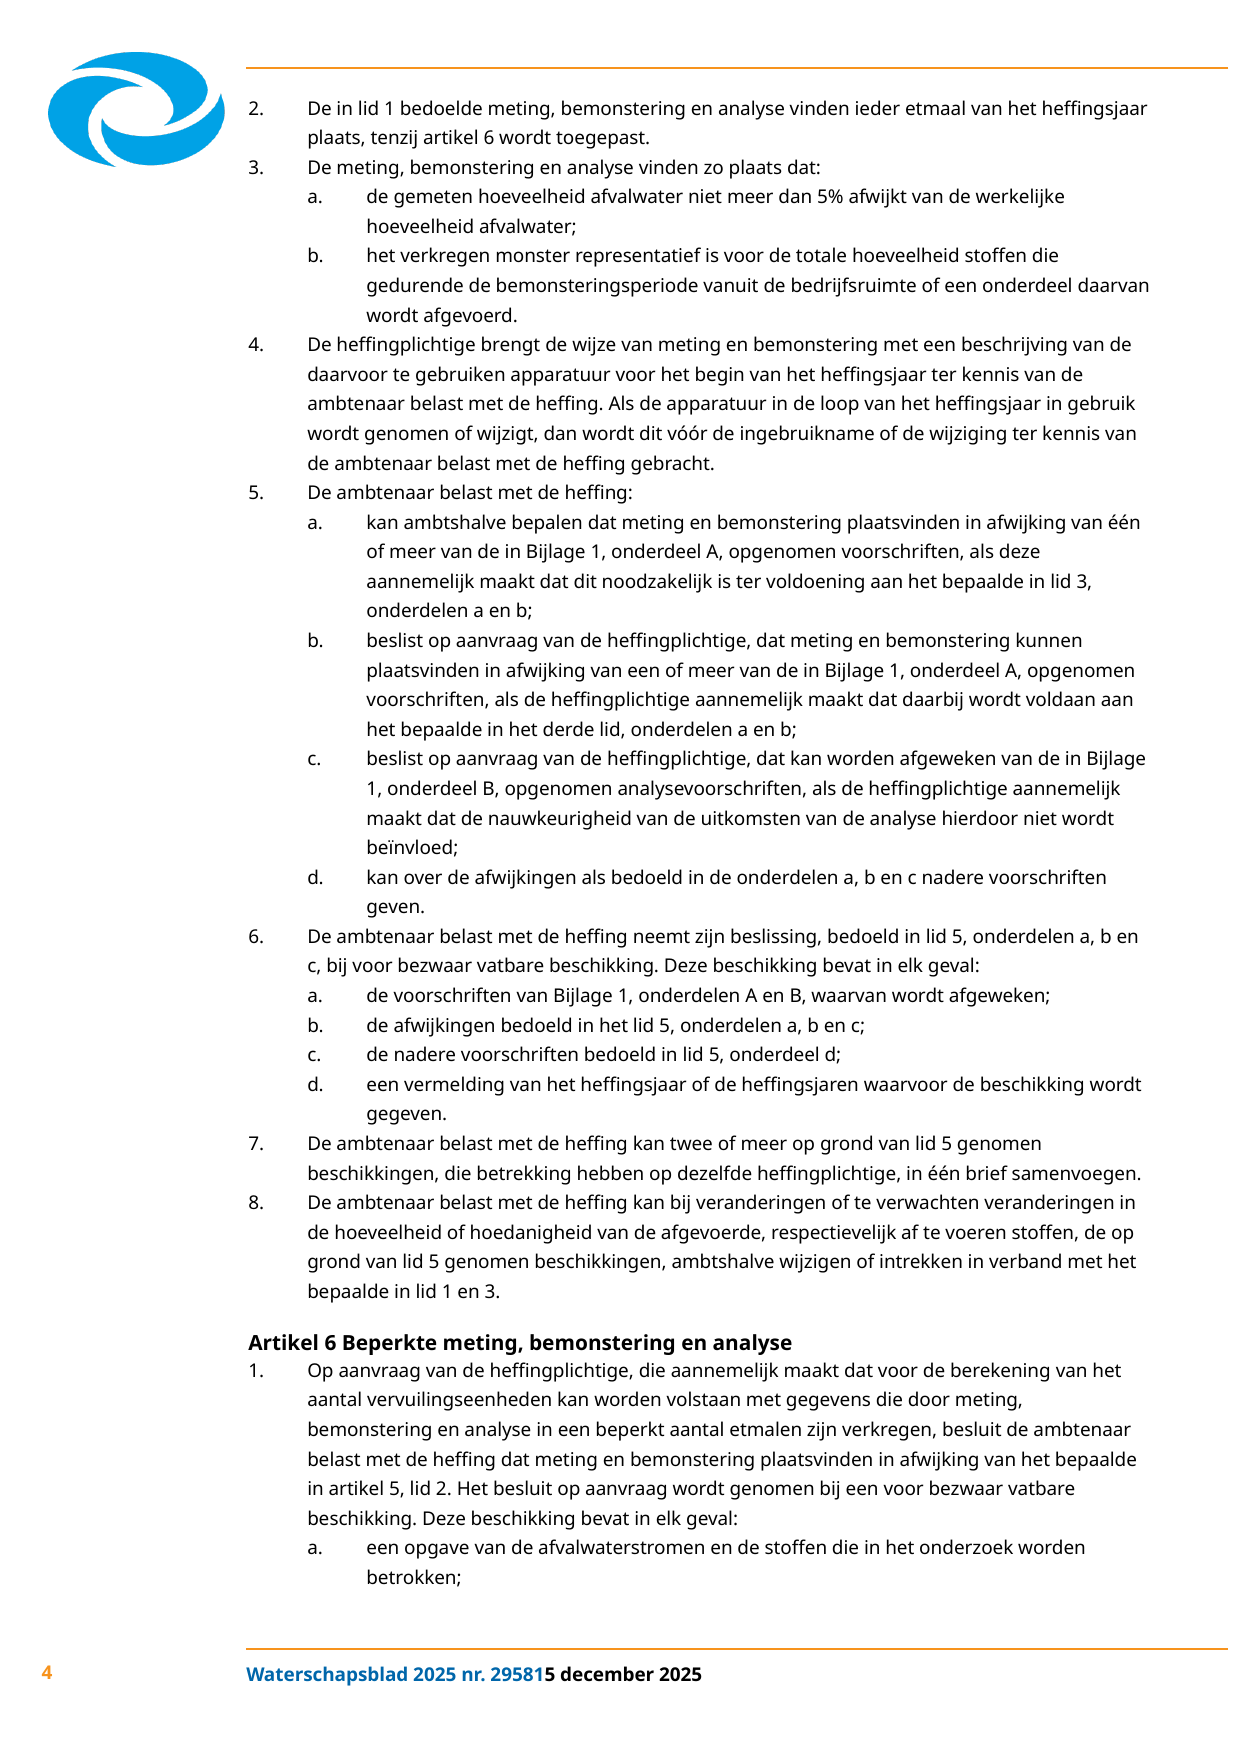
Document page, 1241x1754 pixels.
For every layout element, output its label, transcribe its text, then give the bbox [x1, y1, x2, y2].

list kan ambtshalve bepalen dat meting en bemonstering plaatsvinden in afwijking van één of meer van de in Bijlage 1, onderdeel A, opgenomen voorschriften, als deze aannemelijk maakt dat dit noodzakelijk is ter voldoening aan het bepaalde in lid 3, onderdelen a en b; [307, 509, 1152, 623]
list De meting, bemonstering en analyse vinden zo plaats dat: [248, 154, 1152, 180]
list De ambtenaar belast met de heffing kan bij veranderingen of te verwachten veranderingen in de hoeveelheid of hoedanigheid van de afgevoerde, respectievelijk af te voeren stoffen, de op grond van lid 5 genomen beschikkingen, ambtshalve wijzigen of intrekken in verband met het bepaalde in lid 1 en 3. [248, 1189, 1152, 1304]
list een vermelding van het heffingsjaar of de heffingsjaren waarvoor de beschikking wordt gegeven. [307, 1071, 1152, 1126]
list de nadere voorschriften bedoeld in lid 5, onderdeel d; [307, 1041, 1152, 1067]
list een opgave van de afvalwaterstromen en de stoffen die in het onderzoek worden betrokken; [307, 1534, 1152, 1590]
list De ambtenaar belast met de heffing kan twee of meer op grond van lid 5 genomen beschikkingen, die betrekking hebben op dezelfde heffingplichtige, in één brief samenvoegen. [248, 1130, 1152, 1186]
list De ambtenaar belast met de heffing: [248, 479, 1152, 505]
list het verkregen monster representatief is voor de totale hoeveelheid stoffen die gedurende de bemonsteringsperiode vanuit de bedrijfsruimte of een onderdeel daarvan wordt afgevoerd. [307, 243, 1152, 328]
text Artikel 6 Beperkte meting, bemonstering en analyse [248, 1328, 1152, 1357]
list De heffingplichtige brengt de wijze van meting en bemonstering met een beschrijving van de daarvoor te gebruiken apparatuur voor het begin van het heffingsjaar ter kennis van de ambtenaar belast met de heffing. Als de apparatuur in de loop van het heffingsjaar in gebruik wordt genomen of wijzigt, dan wordt dit vóór de ingebruikname of de wijziging ter kennis van de ambtenaar belast met de heffing gebracht. [248, 331, 1152, 476]
list De in lid 1 bedoelde meting, bemonstering en analyse vinden ieder etmaal van het heffingsjaar plaats, tenzij artikel 6 wordt toegepast. [248, 95, 1152, 150]
list de gemeten hoeveelheid afvalwater niet meer dan 5% afwijkt van de werkelijke hoeveelheid afvalwater; [307, 183, 1152, 239]
list beslist op aanvraag van de heffingplichtige, dat meting en bemonstering kunnen plaatsvinden in afwijking van een of meer van de in Bijlage 1, onderdeel A, opgenomen voorschriften, als de heffingplichtige aannemelijk maakt dat daarbij wordt voldaan aan het bepaalde in het derde lid, onderdelen a en b; [307, 627, 1152, 742]
list De ambtenaar belast met de heffing neemt zijn beslissing, bedoeld in lid 5, onderdelen a, b en c, bij voor bezwaar vatbare beschikking. Deze beschikking bevat in elk geval: [248, 923, 1152, 978]
list de voorschriften van Bijlage 1, onderdelen A en B, waarvan wordt afgeweken; [307, 982, 1152, 1008]
list de afwijkingen bedoeld in het lid 5, onderdelen a, b en c; [307, 1012, 1152, 1038]
list kan over de afwijkingen als bedoeld in de onderdelen a, b en c nadere voorschriften geven. [307, 864, 1152, 919]
list beslist op aanvraag van de heffingplichtige, dat kan worden afgeweken van de in Bijlage 1, onderdeel B, opgenomen analysevoorschriften, als de heffingplichtige aannemelijk maakt dat de nauwkeurigheid van de uitkomsten van de analyse hierdoor niet wordt beïnvloed; [307, 746, 1152, 860]
picture [41, 47, 231, 172]
list Op aanvraag van de heffingplichtige, die aannemelijk maakt dat voor de berekening van het aantal vervuilingseenheden kan worden volstaan met gegevens die door meting, bemonstering en analyse in een beperkt aantal etmalen zijn verkregen, besluit de ambtenaar belast met de heffing dat meting en bemonstering plaatsvinden in afwijking van het bepaalde in artikel 5, lid 2. Het besluit op aanvraag wordt genomen bij een voor bezwaar vatbare beschikking. Deze beschikking bevat in elk geval: [248, 1357, 1152, 1531]
